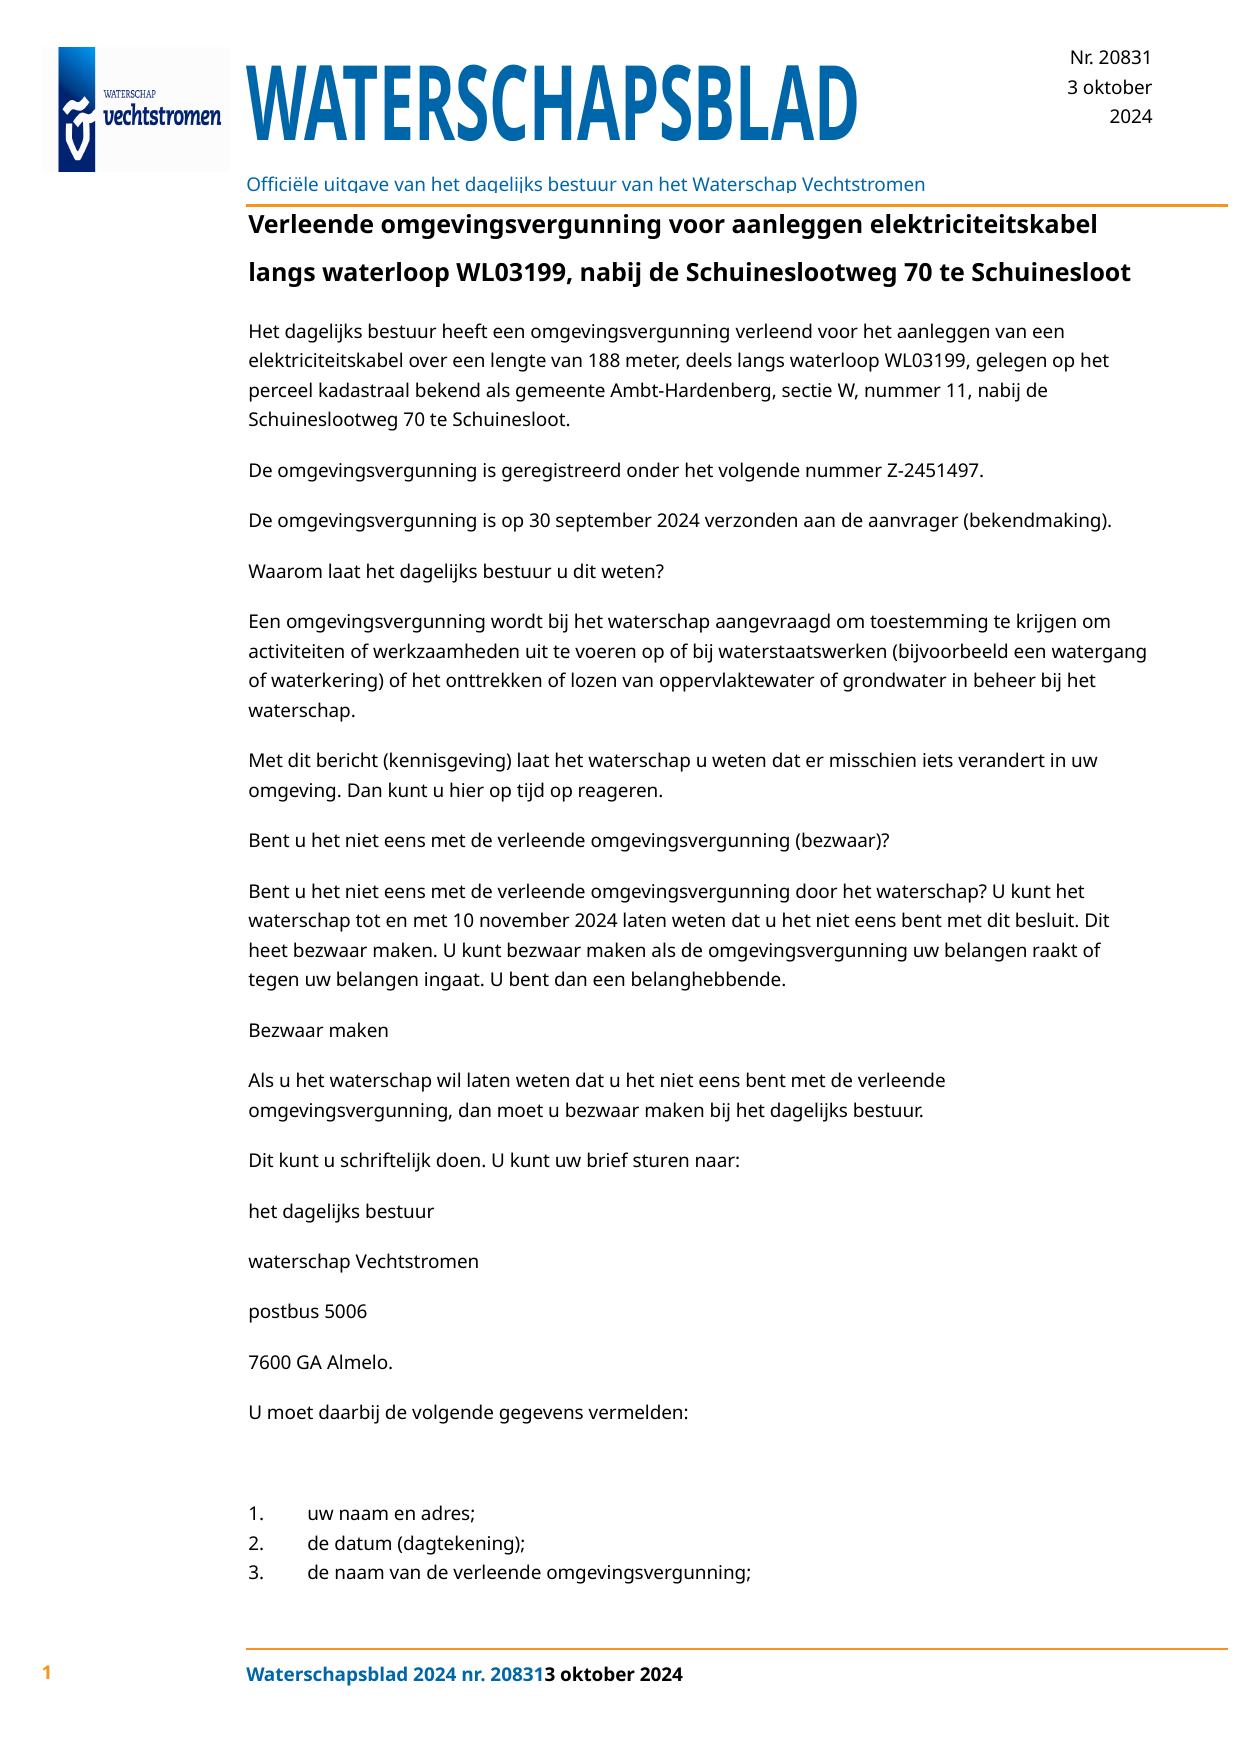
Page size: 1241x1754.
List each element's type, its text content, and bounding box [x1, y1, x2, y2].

text het dagelijks bestuur [248, 1198, 1152, 1224]
text Bent u het niet eens met de verleende omgevingsvergunning door het waterschap? U kunt het waterschap tot en met 10 november 2024 laten weten dat u het niet eens bent met dit besluit. Dit heet bezwaar maken. U kunt bezwaar maken als de omgevingsvergunning uw belangen raakt of tegen uw belangen ingaat. U bent dan een belanghebbende. [248, 878, 1152, 992]
list uw naam en adres; [248, 1500, 1152, 1526]
text Waarom laat het dagelijks bestuur u dit weten? [248, 558, 1152, 584]
list de datum (dagtekening); [248, 1530, 1152, 1556]
picture [41, 47, 231, 172]
text waterschap Vechtstromen [248, 1248, 1152, 1274]
text 7600 GA Almelo. [248, 1349, 1152, 1375]
text Een omgevingsvergunning wordt bij het waterschap aangevraagd om toestemming te krijgen om activiteiten of werkzaamheden uit te voeren op of bij waterstaatswerken (bijvoorbeeld een watergang of waterkering) of het onttrekken of lozen van oppervlaktewater of grondwater in beheer bij het waterschap. [248, 608, 1152, 723]
text Verleende omgevingsvergunning voor aanleggen elektriciteitskabel langs waterloop WL03199, nabij de Schuineslootweg 70 te Schuinesloot [248, 207, 1152, 288]
text De omgevingsvergunning is op 30 september 2024 verzonden aan de aanvrager (bekendmaking). [248, 507, 1152, 533]
text Bent u het niet eens met de verleende omgevingsvergunning (bezwaar)? [248, 827, 1152, 853]
text U moet daarbij de volgende gegevens vermelden: [248, 1399, 1152, 1425]
text Bezwaar maken [248, 1017, 1152, 1043]
text Dit kunt u schriftelijk doen. U kunt uw brief sturen naar: [248, 1147, 1152, 1173]
list de naam van de verleende omgevingsvergunning; [248, 1559, 1152, 1585]
text Als u het waterschap wil laten weten dat u het niet eens bent met de verleende omgevingsvergunning, dan moet u bezwaar maken bij het dagelijks bestuur. [248, 1067, 1152, 1123]
text De omgevingsvergunning is geregistreerd onder het volgende nummer Z-2451497. [248, 457, 1152, 483]
text Met dit bericht (kennisgeving) laat het waterschap u weten dat er misschien iets verandert in uw omgeving. Dan kunt u hier op tijd op reageren. [248, 747, 1152, 803]
text Het dagelijks bestuur heeft een omgevingsvergunning verleend voor het aanleggen van een elektriciteitskabel over een lengte van 188 meter, deels langs waterloop WL03199, gelegen op het perceel kadastraal bekend als gemeente Ambt-Hardenberg, sectie W, nummer 11, nabij de Schuineslootweg 70 te Schuinesloot. [248, 318, 1152, 432]
text postbus 5006 [248, 1299, 1152, 1324]
